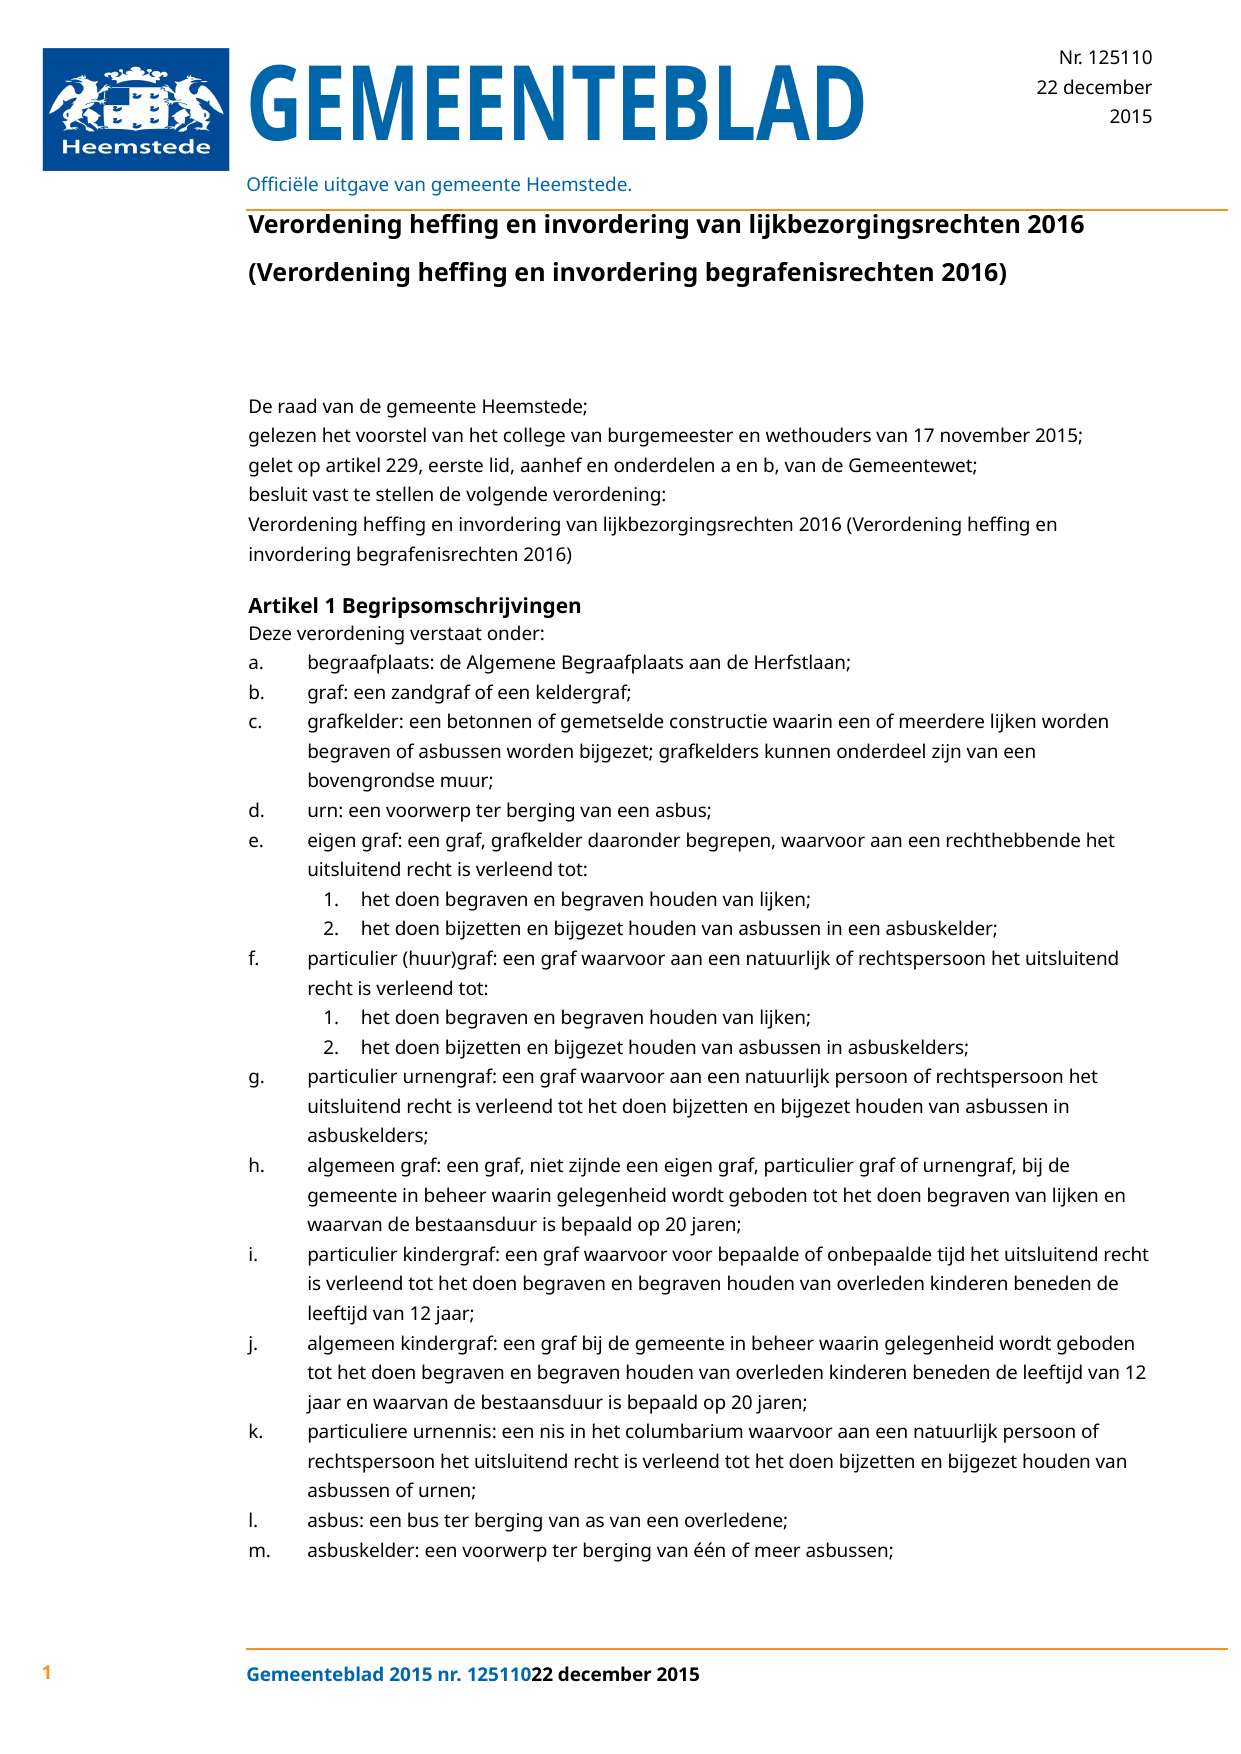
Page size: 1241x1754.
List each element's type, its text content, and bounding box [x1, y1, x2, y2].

list asbus: een bus ter berging van as van een overledene; [248, 1507, 1152, 1533]
list particulier urnengraf: een graf waarvoor aan een natuurlijk persoon of rechtspersoon het uitsluitend recht is verleend tot het doen bijzetten en bijgezet houden van asbussen in asbuskelders; [248, 1063, 1152, 1148]
list algemeen graf: een graf, niet zijnde een eigen graf, particulier graf of urnengraf, bij de gemeente in beheer waarin gelegenheid wordt geboden tot het doen begraven van lijken en waarvan de bestaansduur is bepaald op 20 jaren; [248, 1152, 1152, 1237]
list het doen begraven en begraven houden van lijken; [323, 886, 1152, 912]
list urn: een voorwerp ter berging van een asbus; [248, 797, 1152, 823]
text Artikel 1 Begripsomschrijvingen [248, 591, 1152, 620]
text gelezen het voorstel van het college van burgemeester en wethouders van 17 november 2015; [248, 422, 1152, 448]
text Deze verordening verstaat onder: [248, 620, 1152, 645]
list particulier (huur)graf: een graf waarvoor aan een natuurlijk of rechtspersoon het uitsluitend recht is verleend tot: [248, 945, 1152, 1000]
list particuliere urnennis: een nis in het columbarium waarvoor aan een natuurlijk persoon of rechtspersoon het uitsluitend recht is verleend tot het doen bijzetten en bijgezet houden van asbussen of urnen; [248, 1418, 1152, 1503]
text besluit vast te stellen de volgende verordening: [248, 482, 1152, 507]
text De raad van de gemeente Heemstede; [248, 393, 1152, 419]
list asbuskelder: een voorwerp ter berging van één of meer asbussen; [248, 1537, 1152, 1562]
list graf: een zandgraf of een keldergraf; [248, 679, 1152, 704]
picture [41, 47, 231, 172]
text Verordening heffing en invordering van lijkbezorgingsrechten 2016 (Verordening heffing en invordering begrafenisrechten 2016) [248, 511, 1152, 567]
list het doen bijzetten en bijgezet houden van asbussen in asbuskelders; [323, 1034, 1152, 1059]
list het doen bijzetten en bijgezet houden van asbussen in een asbuskelder; [323, 916, 1152, 941]
list begraafplaats: de Algemene Begraafplaats aan de Herfstlaan; [248, 649, 1152, 675]
text Verordening heffing en invordering van lijkbezorgingsrechten 2016 (Verordening heffing en invordering begrafenisrechten 2016) [248, 211, 1152, 288]
list algemeen kindergraf: een graf bij de gemeente in beheer waarin gelegenheid wordt geboden tot het doen begraven en begraven houden van overleden kinderen beneden de leeftijd van 12 jaar en waarvan de bestaansduur is bepaald op 20 jaren; [248, 1330, 1152, 1414]
list het doen begraven en begraven houden van lijken; [323, 1004, 1152, 1030]
list eigen graf: een graf, grafkelder daaronder begrepen, waarvoor aan een rechthebbende het uitsluitend recht is verleend tot: [248, 827, 1152, 882]
list particulier kindergraf: een graf waarvoor voor bepaalde of onbepaalde tijd het uitsluitend recht is verleend tot het doen begraven en begraven houden van overleden kinderen beneden de leeftijd van 12 jaar; [248, 1241, 1152, 1326]
list grafkelder: een betonnen of gemetselde constructie waarin een of meerdere lijken worden begraven of asbussen worden bijgezet; grafkelders kunnen onderdeel zijn van een bovengrondse muur; [248, 708, 1152, 793]
text gelet op artikel 229, eerste lid, aanhef en onderdelen a en b, van de Gemeentewet; [248, 452, 1152, 478]
